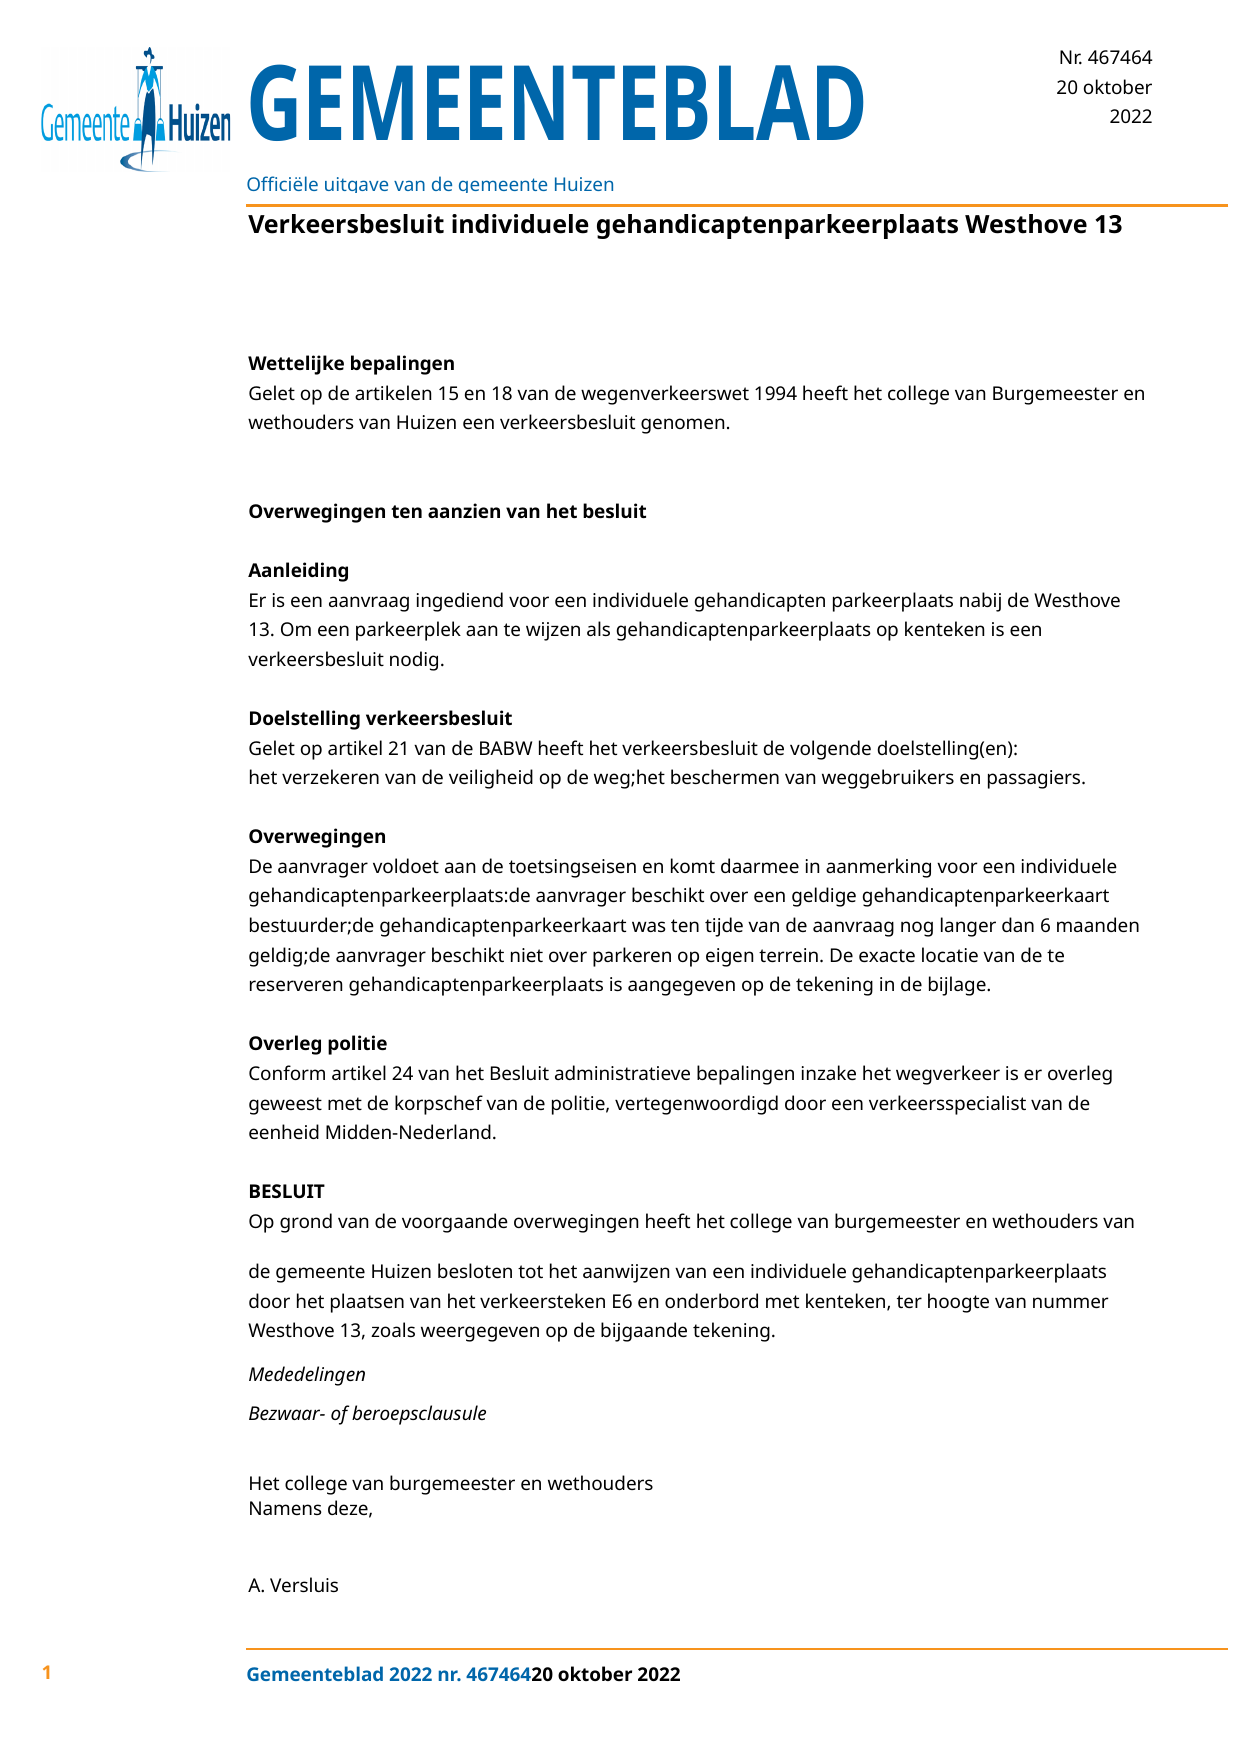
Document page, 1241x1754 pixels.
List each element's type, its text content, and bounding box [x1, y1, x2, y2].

text Wettelijke bepalingen [248, 350, 1152, 376]
text De aanvrager voldoet aan de toetsingseisen en komt daarmee in aanmerking voor een individuele gehandicaptenparkeerplaats:de aanvrager beschikt over een geldige gehandicaptenparkeerkaart bestuurder;de gehandicaptenparkeerkaart was ten tijde van de aanvraag nog langer dan 6 maanden geldig;de aanvrager beschikt niet over parkeren op eigen terrein. De exacte locatie van de te reserveren gehandicaptenparkeerplaats is aangegeven op de tekening in de bijlage. [248, 853, 1152, 997]
text Het college van burgemeester en wethouders [248, 1470, 1152, 1496]
text Er is een aanvraag ingediend voor een individuele gehandicapten parkeerplaats nabij de Westhove 13. Om een parkeerplek aan te wijzen als gehandicaptenparkeerplaats op kenteken is een verkeersbesluit nodig. [248, 587, 1152, 672]
text Overwegingen ten aanzien van het besluit [248, 498, 1152, 524]
text Aanleiding [248, 557, 1152, 583]
text A. Versluis [248, 1573, 1152, 1598]
text de gemeente Huizen besloten tot het aanwijzen van een individuele gehandicaptenparkeerplaats door het plaatsen van het verkeersteken E6 en onderbord met kenteken, ter hoogte van nummer Westhove 13, zoals weergegeven op de bijgaande tekening. [248, 1258, 1152, 1343]
text Verkeersbesluit individuele gehandicaptenparkeerplaats Westhove 13 [248, 207, 1152, 241]
text Bezwaar- of beroepsclausule [248, 1400, 1152, 1426]
text het verzekeren van de veiligheid op de weg;het beschermen van weggebruikers en passagiers. [248, 764, 1152, 790]
text BESLUIT [248, 1178, 1152, 1204]
text Overwegingen [248, 823, 1152, 849]
text Op grond van de voorgaande overwegingen heeft het college van burgemeester en wethouders van [248, 1208, 1152, 1234]
text Gelet op de artikelen 15 en 18 van de wegenverkeerswet 1994 heeft het college van Burgemeester en wethouders van Huizen een verkeersbesluit genomen. [248, 380, 1152, 435]
text Mededelingen [248, 1361, 1152, 1387]
text Namens deze, [248, 1496, 1152, 1521]
text Gelet op artikel 21 van de BABW heeft het verkeersbesluit de volgende doelstelling(en): [248, 735, 1152, 761]
picture [41, 47, 231, 172]
text Doelstelling verkeersbesluit [248, 705, 1152, 731]
text Overleg politie [248, 1031, 1152, 1056]
text Conform artikel 24 van het Besluit administratieve bepalingen inzake het wegverkeer is er overleg geweest met de korpschef van de politie, vertegenwoordigd door een verkeersspecialist van de eenheid Midden-Nederland. [248, 1060, 1152, 1145]
